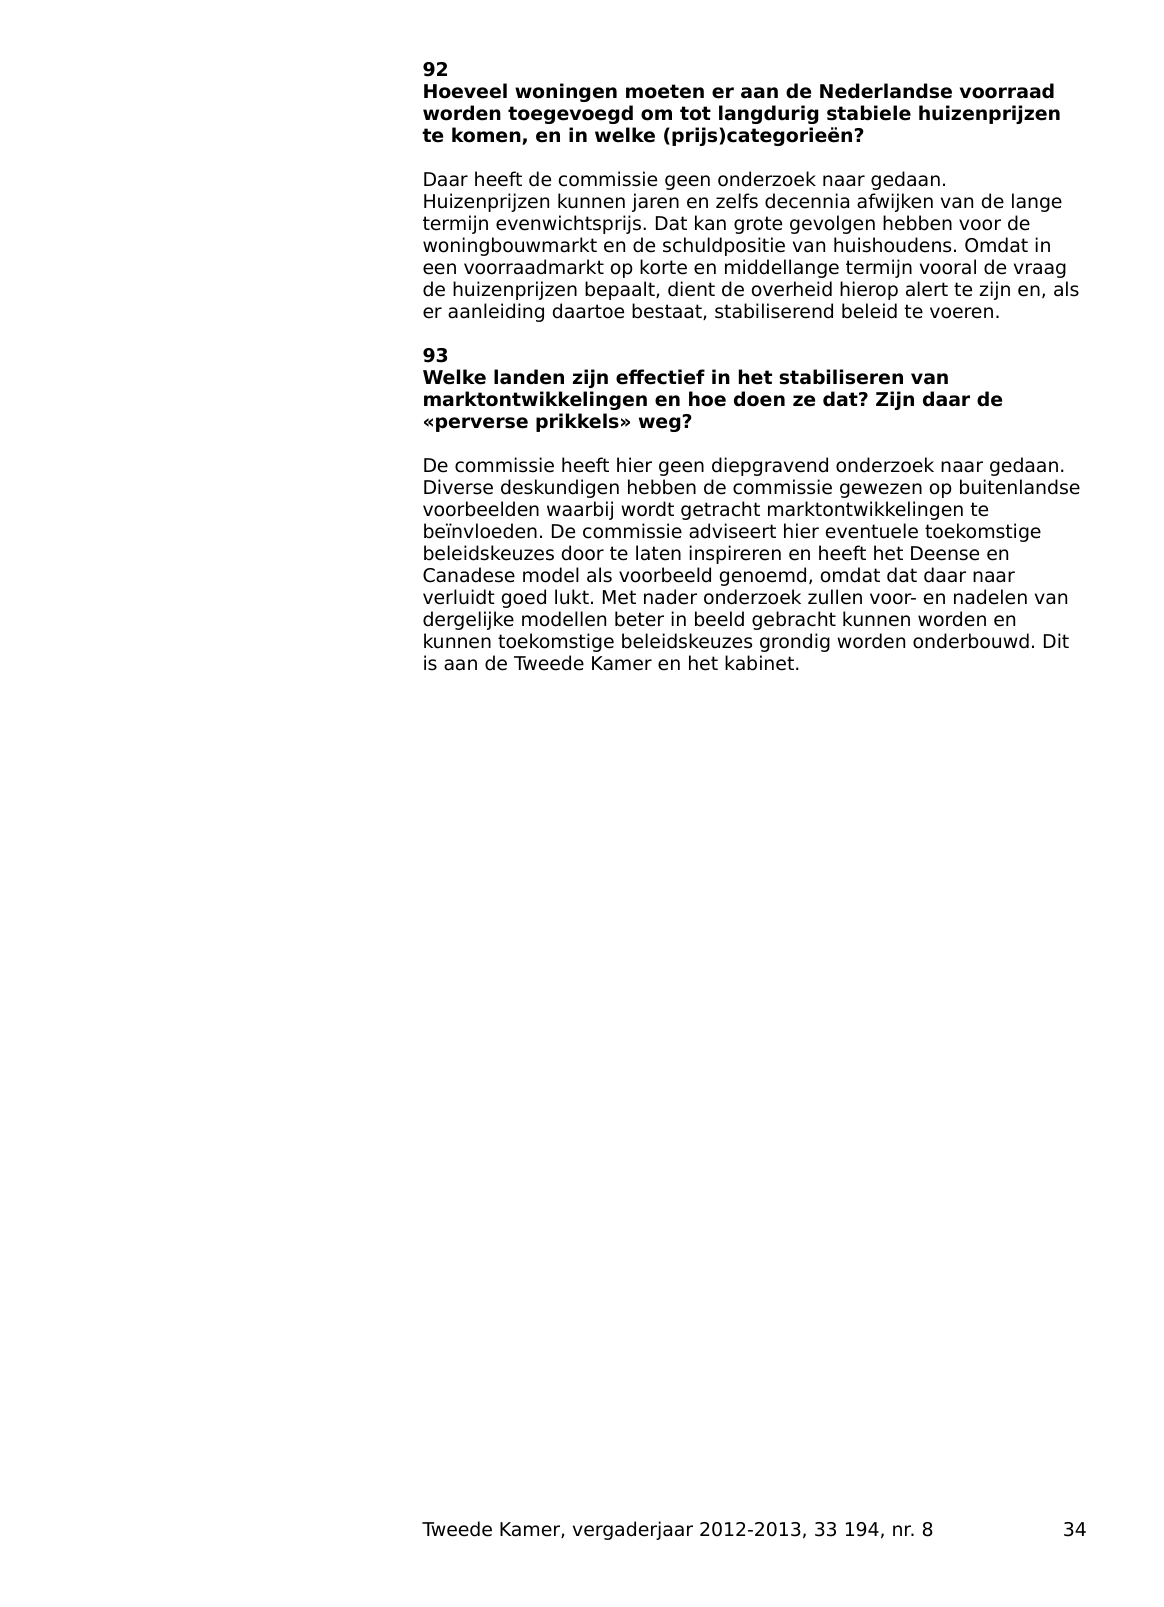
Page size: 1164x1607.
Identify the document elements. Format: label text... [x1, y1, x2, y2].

text Hoeveel woningen moeten er aan de Nederlandse voorraad worden toegevoegd om tot langdurig stabiele huizenprijzen te komen, en in welke (prijs)categorieën? [422, 81, 1087, 147]
text Huizenprijzen kunnen jaren en zelfs decennia afwijken van de lange termijn evenwichtsprijs. Dat kan grote gevolgen hebben voor de woningbouwmarkt en de schuldpositie van huishoudens. Omdat in een voorraadmarkt op korte en middellange termijn vooral de vraag de huizenprijzen bepaalt, dient de overheid hierop alert te zijn en, als er aanleiding daartoe bestaat, stabiliserend beleid te voeren. [422, 191, 1087, 323]
text 92 [422, 59, 1087, 81]
text 93 [422, 345, 1087, 367]
text De commissie heeft hier geen diepgravend onderzoek naar gedaan. Diverse deskundigen hebben de commissie gewezen op buitenlandse voorbeelden waarbij wordt getracht marktontwikkelingen te beïnvloeden. De commissie adviseert hier eventuele toekomstige beleidskeuzes door te laten inspireren en heeft het Deense en Canadese model als voorbeeld genoemd, omdat dat daar naar verluidt goed lukt. Met nader onderzoek zullen voor- en nadelen van dergelijke modellen beter in beeld gebracht kunnen worden en kunnen toekomstige beleidskeuzes grondig worden onderbouwd. Dit is aan de Tweede Kamer en het kabinet. [422, 455, 1087, 675]
text Welke landen zijn effectief in het stabiliseren van marktontwikkelingen en hoe doen ze dat? Zijn daar de «perverse prikkels» weg? [422, 367, 1087, 433]
text Daar heeft de commissie geen onderzoek naar gedaan. [422, 169, 1087, 191]
